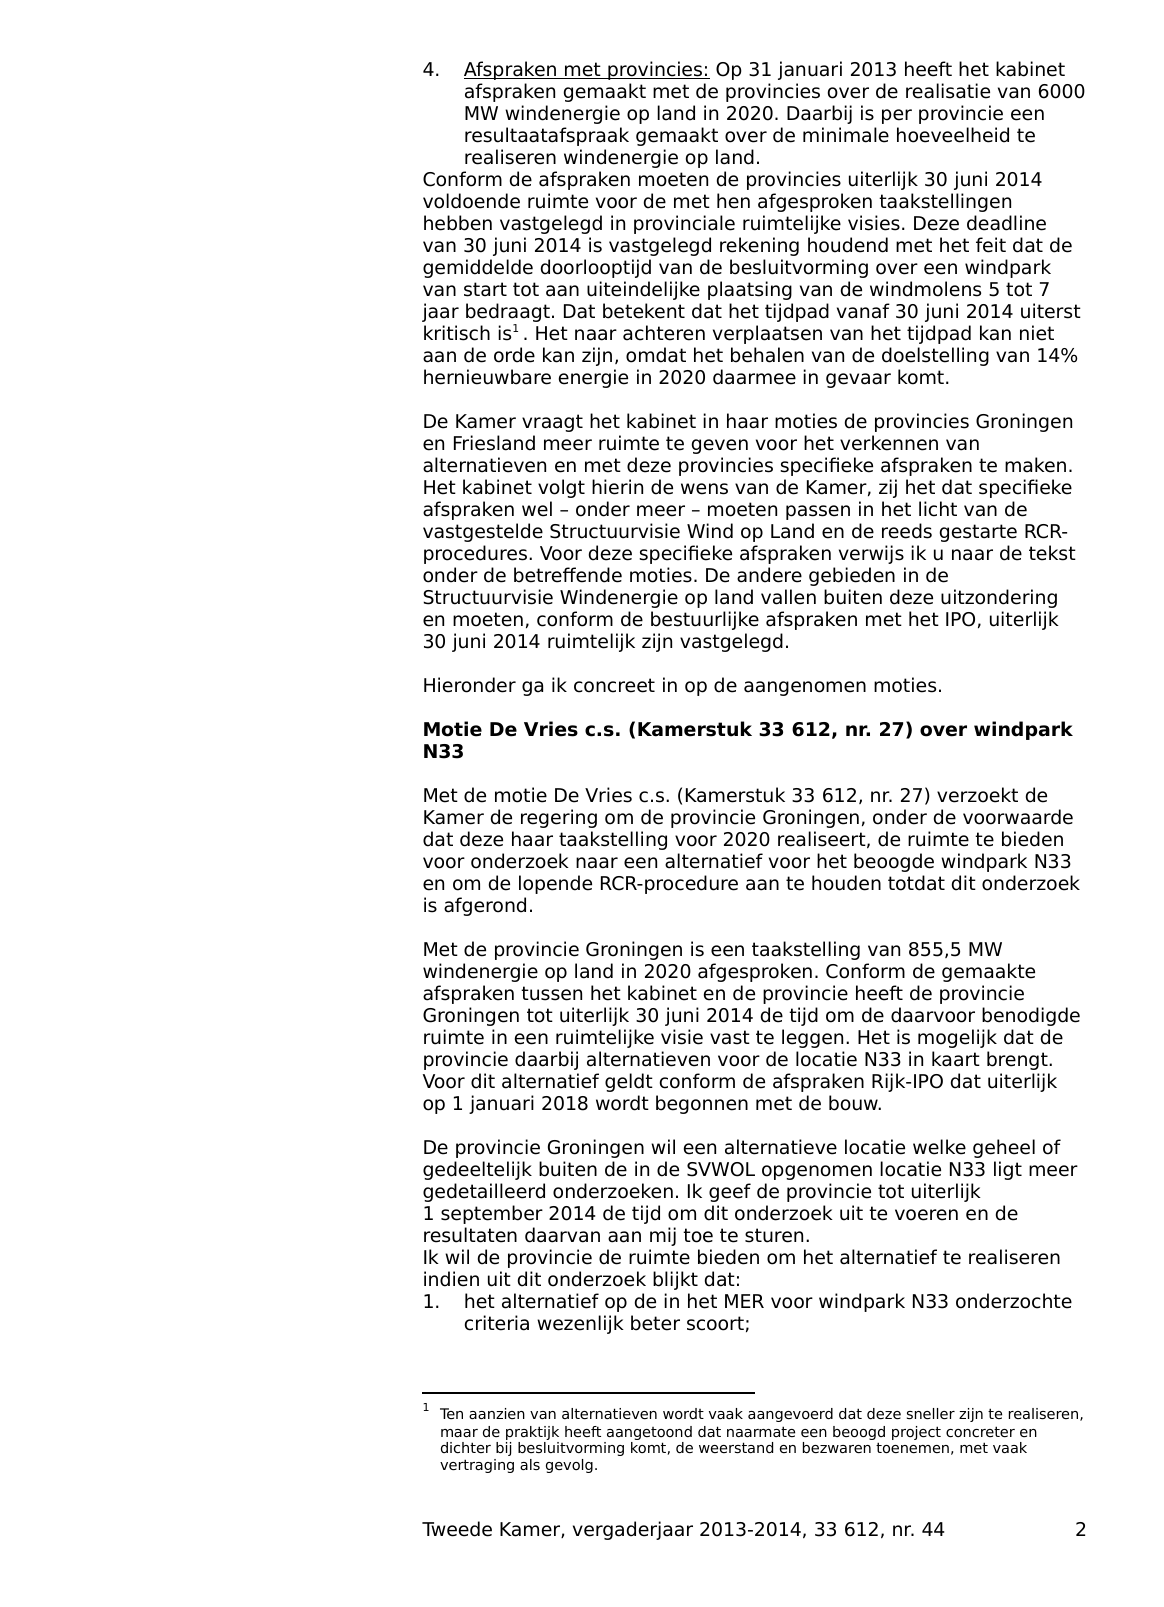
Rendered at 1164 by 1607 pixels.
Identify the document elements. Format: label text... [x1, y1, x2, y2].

text 1. het alternatief op de in het MER voor windpark N33 onderzochte criteria wezenlijk beter scoort; [422, 1291, 1087, 1335]
subtitle Motie De Vries c.s. (Kamerstuk 33 612, nr. 27) over windpark N33 [422, 719, 1087, 763]
text 4. Afspraken met provincies: Op 31 januari 2013 heeft het kabinet afspraken gemaakt met de provincies over de realisatie van 6000 MW windenergie op land in 2020. Daarbij is per provincie een resultaatafspraak gemaakt over de minimale hoeveelheid te realiseren windenergie op land. [422, 59, 1087, 169]
text Met de provincie Groningen is een taakstelling van 855,5 MW windenergie op land in 2020 afgesproken. Conform de gemaakte afspraken tussen het kabinet en de provincie heeft de provincie Groningen tot uiterlijk 30 juni 2014 de tijd om de daarvoor benodigde ruimte in een ruimtelijke visie vast te leggen. Het is mogelijk dat de provincie daarbij alternatieven voor de locatie N33 in kaart brengt. Voor dit alternatief geldt conform de afspraken Rijk-IPO dat uiterlijk op 1 januari 2018 wordt begonnen met de bouw. [422, 939, 1087, 1115]
text Met de motie De Vries c.s. (Kamerstuk 33 612, nr. 27) verzoekt de Kamer de regering om de provincie Groningen, onder de voorwaarde dat deze haar taakstelling voor 2020 realiseert, de ruimte te bieden voor onderzoek naar een alternatief voor het beoogde windpark N33 en om de lopende RCR-procedure aan te houden totdat dit onderzoek is afgerond. [422, 785, 1087, 917]
text Ik wil de provincie de ruimte bieden om het alternatief te realiseren indien uit dit onderzoek blijkt dat: [422, 1247, 1087, 1291]
text De provincie Groningen wil een alternatieve locatie welke geheel of gedeeltelijk buiten de in de SVWOL opgenomen locatie N33 ligt meer gedetailleerd onderzoeken. Ik geef de provincie tot uiterlijk 1 september 2014 de tijd om dit onderzoek uit te voeren en de resultaten daarvan aan mij toe te sturen. [422, 1137, 1087, 1247]
text Conform de afspraken moeten de provincies uiterlijk 30 juni 2014 voldoende ruimte voor de met hen afgesproken taakstellingen hebben vastgelegd in provinciale ruimtelijke visies. Deze deadline van 30 juni 2014 is vastgelegd rekening houdend met het feit dat de gemiddelde doorlooptijd van de besluitvorming over een windpark van start tot aan uiteindelijke plaatsing van de windmolens 5 tot 7 jaar bedraagt. Dat betekent dat het tijdpad vanaf 30 juni 2014 uiterst kritisch is. Het naar achteren verplaatsen van het tijdpad kan niet aan de orde kan zijn, omdat het behalen van de doelstelling van 14% hernieuwbare energie in 2020 daarmee in gevaar komt. [422, 169, 1087, 389]
text Hieronder ga ik concreet in op de aangenomen moties. [422, 675, 1087, 697]
text De Kamer vraagt het kabinet in haar moties de provincies Groningen en Friesland meer ruimte te geven voor het verkennen van alternatieven en met deze provincies specifieke afspraken te maken. Het kabinet volgt hierin de wens van de Kamer, zij het dat specifieke afspraken wel – onder meer – moeten passen in het licht van de vastgestelde Structuurvisie Wind op Land en de reeds gestarte RCR-procedures. Voor deze specifieke afspraken verwijs ik u naar de tekst onder de betreffende moties. De andere gebieden in de Structuurvisie Windenergie op land vallen buiten deze uitzondering en moeten, conform de bestuurlijke afspraken met het IPO, uiterlijk 30 juni 2014 ruimtelijk zijn vastgelegd. [422, 411, 1087, 653]
text Ten aanzien van alternatieven wordt vaak aangevoerd dat deze sneller zijn te realiseren, maar de praktijk heeft aangetoond dat naarmate een beoogd project concreter en dichter bij besluitvorming komt, de weerstand en bezwaren toenemen, met vaak vertraging als gevolg. [422, 1402, 1087, 1474]
